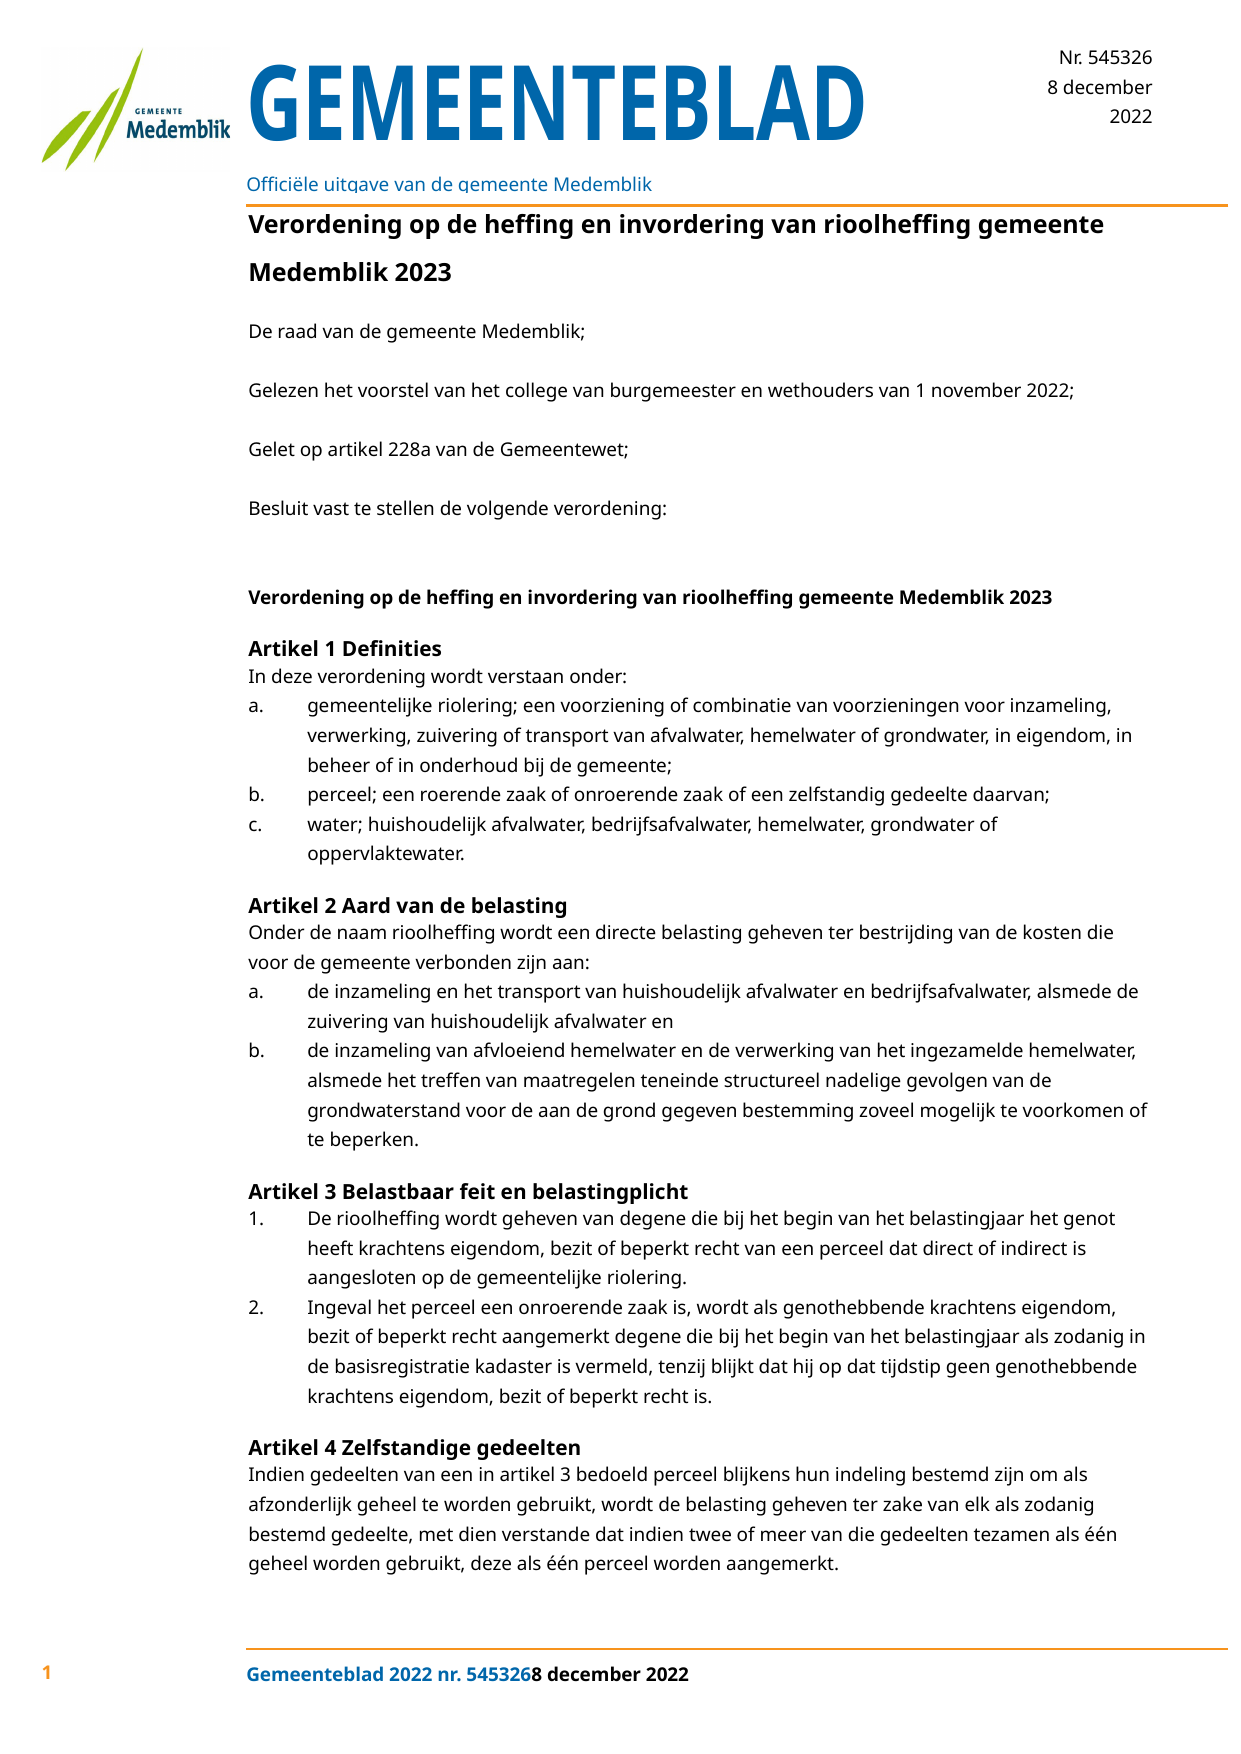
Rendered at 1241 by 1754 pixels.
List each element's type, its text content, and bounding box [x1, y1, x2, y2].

text Artikel 4 Zelfstandige gedeelten [248, 1433, 1152, 1462]
text In deze verordening wordt verstaan onder: [248, 663, 1152, 689]
text Verordening op de heffing en invordering van rioolheffing gemeente Medemblik 2023 [248, 207, 1152, 288]
text Gelezen het voorstel van het college van burgemeester en wethouders van 1 november 2022; [248, 377, 1152, 403]
text Indien gedeelten van een in artikel 3 bedoeld perceel blijkens hun indeling bestemd zijn om als afzonderlijk geheel te worden gebruikt, wordt de belasting geheven ter zake van elk als zodanig bestemd gedeelte, met dien verstande dat indien twee of meer van die gedeelten tezamen als één geheel worden gebruikt, deze als één perceel worden aangemerkt. [248, 1462, 1152, 1576]
text Verordening op de heffing en invordering van rioolheffing gemeente Medemblik 2023 [248, 584, 1152, 610]
text Gelet op artikel 228a van de Gemeentewet; [248, 436, 1152, 462]
list de inzameling en het transport van huishoudelijk afvalwater en bedrijfsafvalwater, alsmede de zuivering van huishoudelijk afvalwater en [248, 978, 1152, 1034]
text Besluit vast te stellen de volgende verordening: [248, 495, 1152, 521]
text Onder de naam rioolheffing wordt een directe belasting geheven ter bestrijding van de kosten die voor de gemeente verbonden zijn aan: [248, 919, 1152, 975]
text Artikel 3 Belastbaar feit en belastingplicht [248, 1177, 1152, 1205]
picture [41, 47, 231, 172]
text Artikel 1 Definities [248, 634, 1152, 663]
list Ingeval het perceel een onroerende zaak is, wordt als genothebbende krachtens eigendom, bezit of beperkt recht aangemerkt degene die bij het begin van het belastingjaar als zodanig in de basisregistratie kadaster is vermeld, tenzij blijkt dat hij op dat tijdstip geen genothebbende krachtens eigendom, bezit of beperkt recht is. [248, 1294, 1152, 1408]
list De rioolheffing wordt geheven van degene die bij het begin van het belastingjaar het genot heeft krachtens eigendom, bezit of beperkt recht van een perceel dat direct of indirect is aangesloten op de gemeentelijke riolering. [248, 1205, 1152, 1290]
list de inzameling van afvloeiend hemelwater en de verwerking van het ingezamelde hemelwater, alsmede het treffen van maatregelen teneinde structureel nadelige gevolgen van de grondwaterstand voor de aan de grond gegeven bestemming zoveel mogelijk te voorkomen of te beperken. [248, 1038, 1152, 1152]
text De raad van de gemeente Medemblik; [248, 318, 1152, 344]
list perceel; een roerende zaak of onroerende zaak of een zelfstandig gedeelte daarvan; [248, 781, 1152, 807]
list water; huishoudelijk afvalwater, bedrijfsafvalwater, hemelwater, grondwater of oppervlaktewater. [248, 811, 1152, 866]
text Artikel 2 Aard van de belasting [248, 891, 1152, 919]
list gemeentelijke riolering; een voorziening of combinatie van voorzieningen voor inzameling, verwerking, zuivering of transport van afvalwater, hemelwater of grondwater, in eigendom, in beheer of in onderhoud bij de gemeente; [248, 693, 1152, 777]
